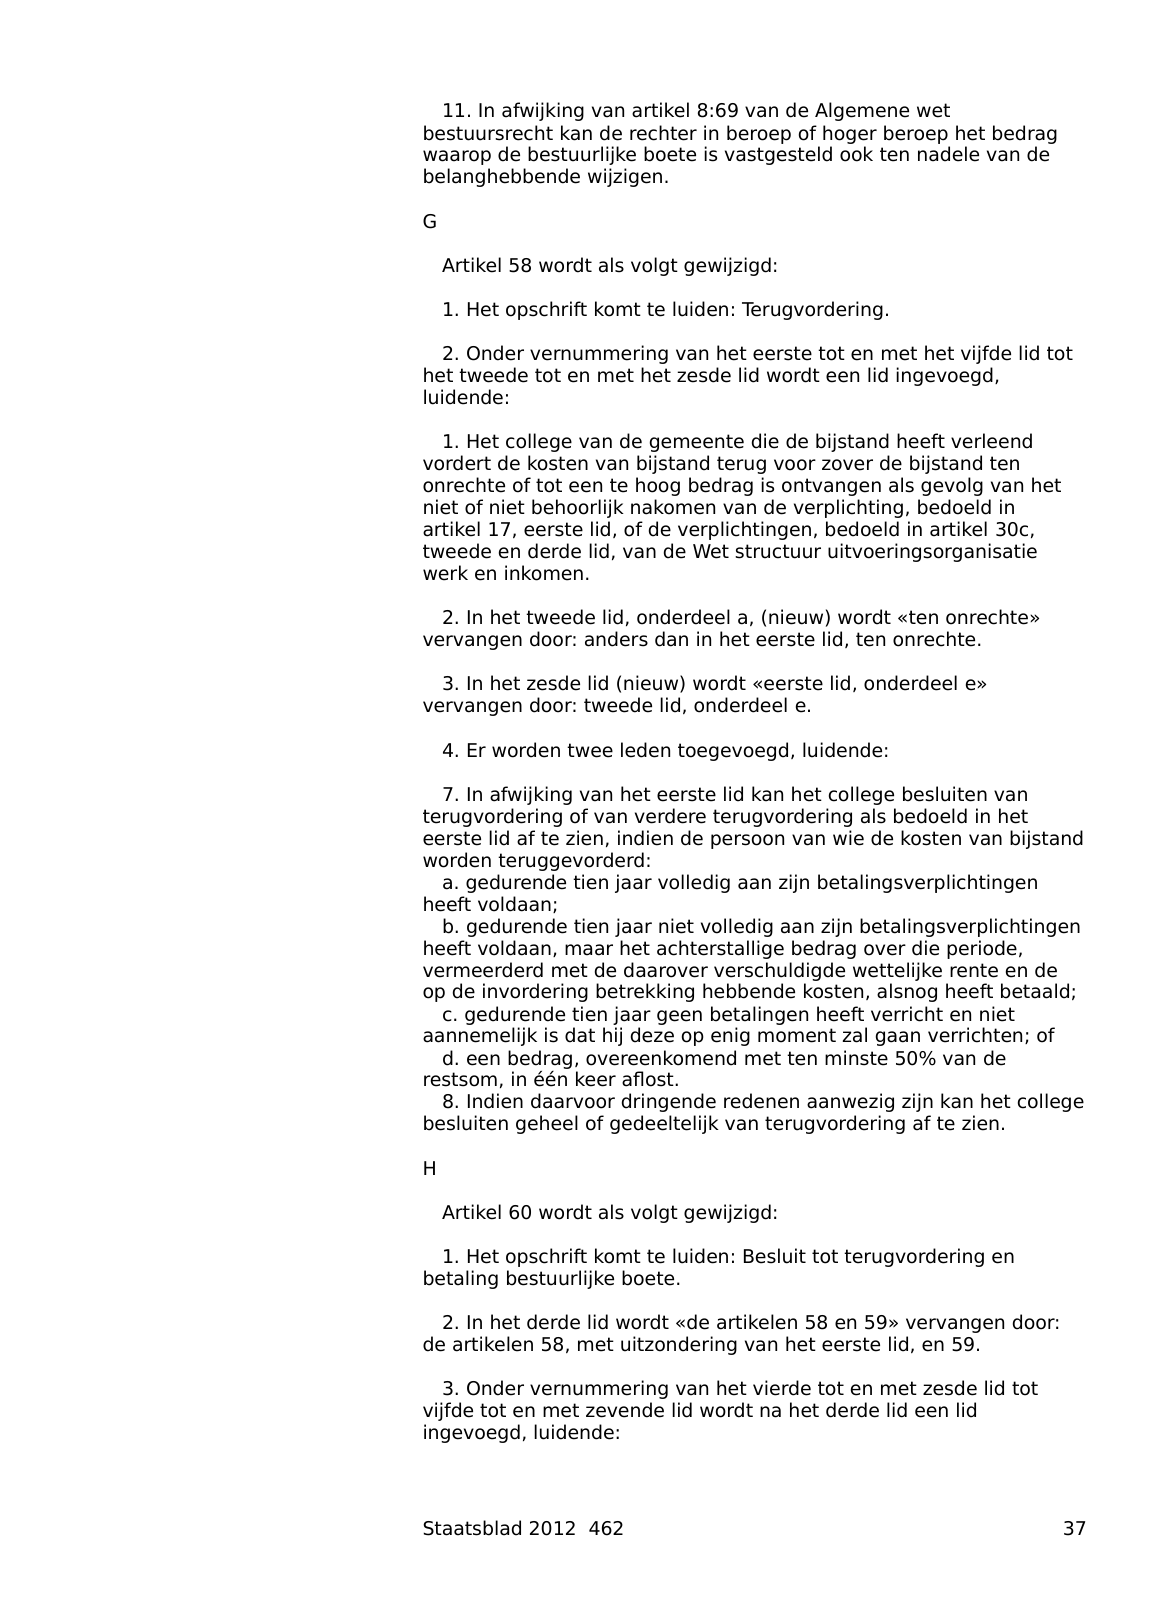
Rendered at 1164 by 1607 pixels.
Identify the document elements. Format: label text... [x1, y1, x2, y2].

text 11. In afwijking van artikel 8:69 van de Algemene wet bestuursrecht kan de rechter in beroep of hoger beroep het bedrag waarop de bestuurlijke boete is vastgesteld ook ten nadele van de belanghebbende wijzigen. [422, 100, 1087, 188]
text G [422, 211, 1087, 232]
text a. gedurende tien jaar volledig aan zijn betalingsverplichtingen heeft voldaan; [422, 872, 1087, 916]
text 3. In het zesde lid (nieuw) wordt «eerste lid, onderdeel e» vervangen door: tweede lid, onderdeel e. [422, 673, 1087, 717]
text Artikel 58 wordt als volgt gewijzigd: [422, 255, 1087, 277]
text 1. Het opschrift komt te luiden: Terugvordering. [422, 299, 1087, 321]
text 7. In afwijking van het eerste lid kan het college besluiten van terugvordering of van verdere terugvordering als bedoeld in het eerste lid af te zien, indien de persoon van wie de kosten van bijstand worden teruggevorderd: [422, 784, 1087, 872]
text H [422, 1157, 1087, 1179]
text 2. Onder vernummering van het eerste tot en met het vijfde lid tot het tweede tot en met het zesde lid wordt een lid ingevoegd, luidende: [422, 343, 1087, 409]
text Artikel 60 wordt als volgt gewijzigd: [422, 1202, 1087, 1224]
text 1. Het opschrift komt te luiden: Besluit tot terugvordering en betaling bestuurlijke boete. [422, 1246, 1087, 1290]
text b. gedurende tien jaar niet volledig aan zijn betalingsverplichtingen heeft voldaan, maar het achterstallige bedrag over die periode, vermeerderd met de daarover verschuldigde wettelijke rente en de op de invordering betrekking hebbende kosten, alsnog heeft betaald; [422, 916, 1087, 1003]
text 1. Het college van de gemeente die de bijstand heeft verleend vordert de kosten van bijstand terug voor zover de bijstand ten onrechte of tot een te hoog bedrag is ontvangen als gevolg van het niet of niet behoorlijk nakomen van de verplichting, bedoeld in artikel 17, eerste lid, of de verplichtingen, bedoeld in artikel 30c, tweede en derde lid, van de Wet structuur uitvoeringsorganisatie werk en inkomen. [422, 431, 1087, 585]
text d. een bedrag, overeenkomend met ten minste 50% van de restsom, in één keer aflost. [422, 1047, 1087, 1091]
text c. gedurende tien jaar geen betalingen heeft verricht en niet aannemelijk is dat hij deze op enig moment zal gaan verrichten; of [422, 1003, 1087, 1047]
text 2. In het tweede lid, onderdeel a, (nieuw) wordt «ten onrechte» vervangen door: anders dan in het eerste lid, ten onrechte. [422, 607, 1087, 651]
text 8. Indien daarvoor dringende redenen aanwezig zijn kan het college besluiten geheel of gedeeltelijk van terugvordering af te zien. [422, 1091, 1087, 1135]
text 4. Er worden twee leden toegevoegd, luidende: [422, 739, 1087, 761]
text 3. Onder vernummering van het vierde tot en met zesde lid tot vijfde tot en met zevende lid wordt na het derde lid een lid ingevoegd, luidende: [422, 1378, 1087, 1444]
text 2. In het derde lid wordt «de artikelen 58 en 59» vervangen door: de artikelen 58, met uitzondering van het eerste lid, en 59. [422, 1312, 1087, 1356]
